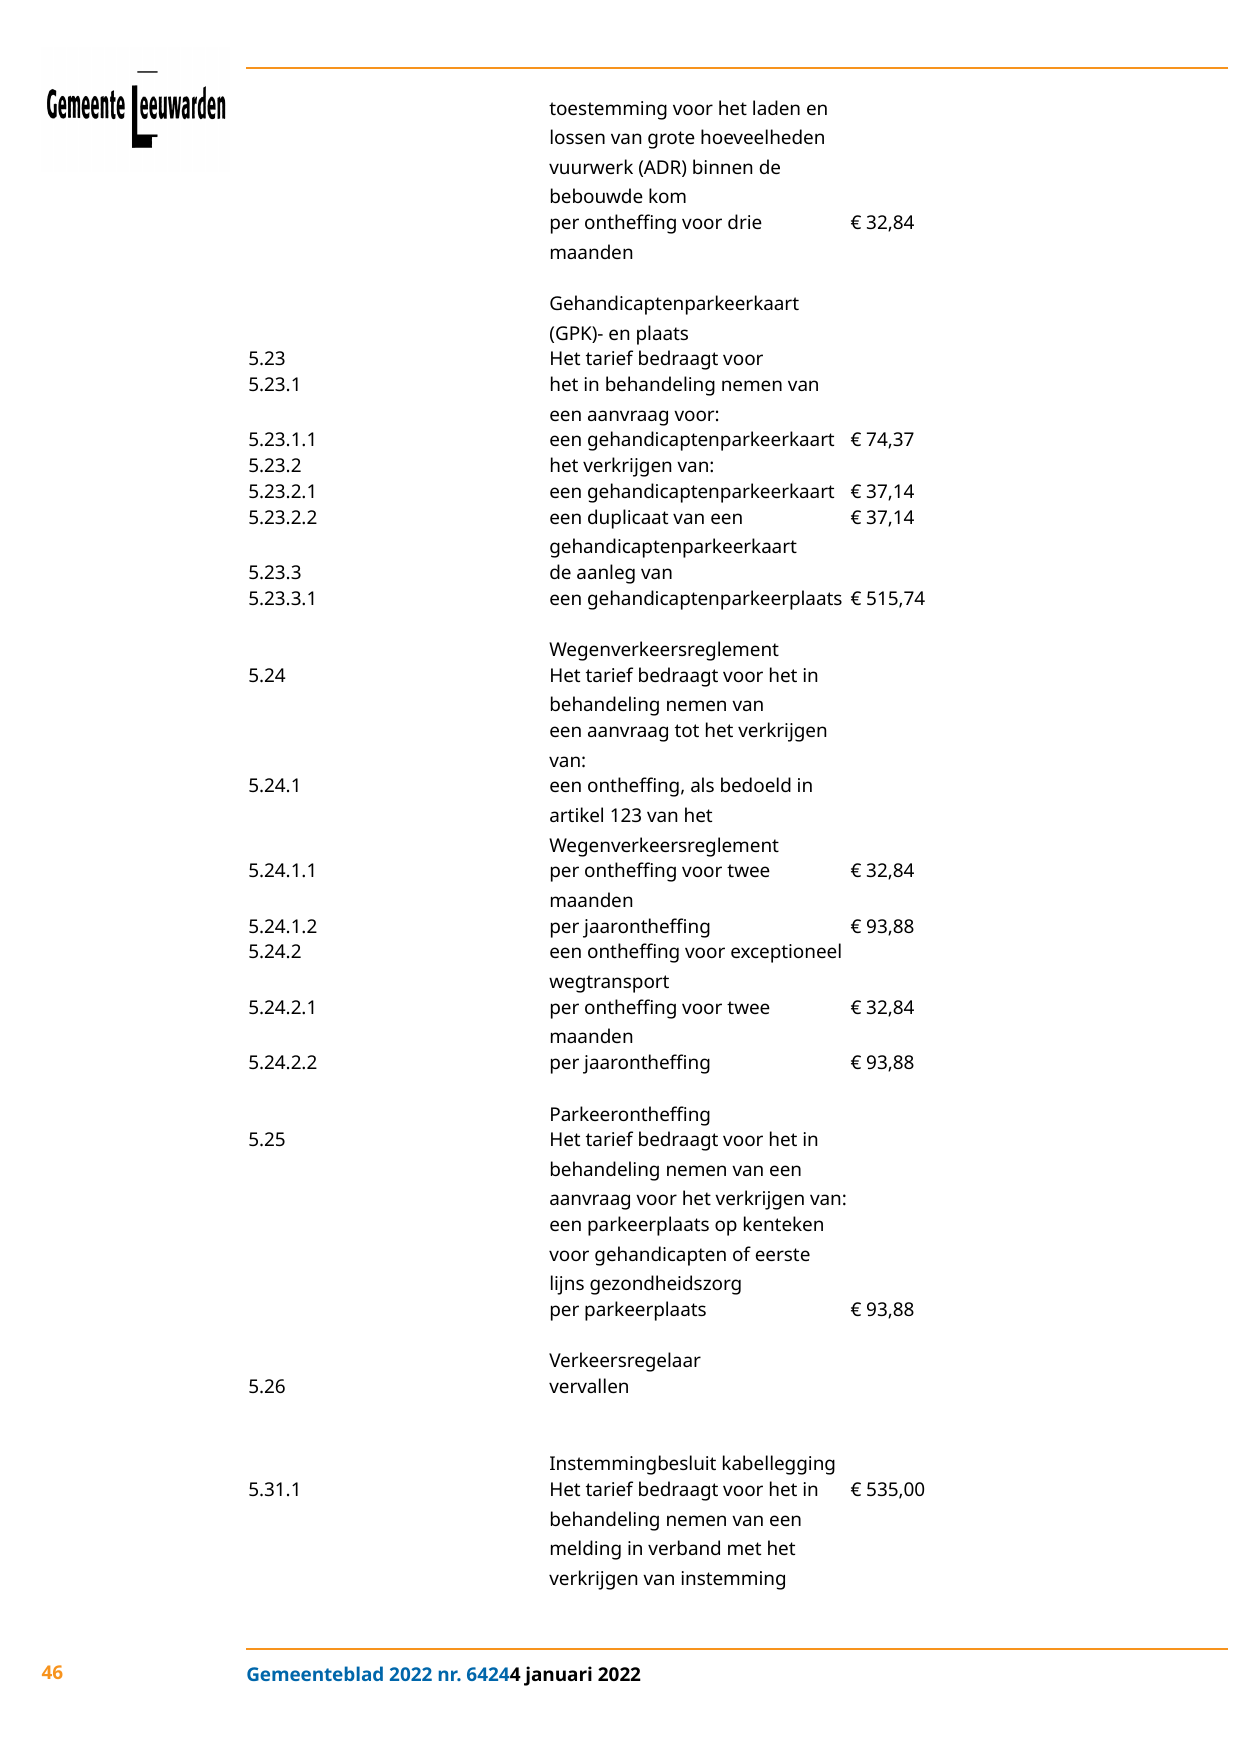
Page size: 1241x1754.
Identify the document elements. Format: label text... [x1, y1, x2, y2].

table_cell een parkeerplaats op kenteken voor gehandicapten of eerste lijns gezondheidszorg [549, 1211, 850, 1296]
table_cell [248, 1451, 549, 1476]
table_cell 5.23.1.1 [248, 427, 549, 452]
table_cell [850, 371, 1152, 427]
table_cell € 32,84 [850, 209, 1152, 264]
table_cell [248, 95, 549, 209]
table_cell [850, 290, 1152, 346]
table_cell per jaarontheffing [549, 913, 850, 939]
table_cell 5.24.2.2 [248, 1049, 549, 1075]
table_cell [850, 1348, 1152, 1373]
table_cell 5.25 [248, 1126, 549, 1211]
table_cell per parkeerplaats [549, 1296, 850, 1322]
table_cell een ontheffing, als bedoeld in artikel 123 van het Wegenverkeersreglement [549, 773, 850, 858]
picture [41, 47, 231, 172]
table_cell 5.24.2.1 [248, 994, 549, 1049]
table_cell 5.26 [248, 1374, 549, 1399]
table_cell een duplicaat van een gehandicaptenparkeerkaart [549, 504, 850, 559]
table_cell [248, 611, 549, 636]
table_cell 5.24.2 [248, 939, 549, 994]
table_cell [850, 1425, 1152, 1451]
table_cell [248, 209, 549, 264]
table_cell 5.23.3 [248, 559, 549, 585]
table_cell [850, 453, 1152, 478]
table_cell [248, 718, 549, 773]
table_cell Instemmingbesluit kabellegging [549, 1451, 850, 1476]
table_cell [248, 1075, 549, 1101]
table_cell een gehandicaptenparkeerkaart [549, 427, 850, 452]
table_cell [248, 265, 549, 290]
table_cell 5.23.2 [248, 453, 549, 478]
table_cell Het tarief bedraagt voor het in behandeling nemen van een melding in verband met het verkrijgen van instemming [549, 1476, 850, 1591]
table_cell [850, 1126, 1152, 1211]
table_cell het in behandeling nemen van een aanvraag voor: [549, 371, 850, 427]
table_cell [850, 559, 1152, 585]
table_cell [850, 1451, 1152, 1476]
table_cell 5.31.1 [248, 1476, 549, 1591]
table_cell [248, 290, 549, 346]
table_cell een aanvraag tot het verkrijgen van: [549, 718, 850, 773]
table_cell 5.23.2.2 [248, 504, 549, 559]
table_cell [850, 1075, 1152, 1101]
table_cell Verkeersregelaar [549, 1348, 850, 1373]
table_cell [850, 662, 1152, 717]
table_cell € 37,14 [850, 504, 1152, 559]
table_cell [850, 1211, 1152, 1296]
table_cell [850, 1322, 1152, 1348]
table_cell Het tarief bedraagt voor [549, 346, 850, 371]
table_cell [549, 265, 850, 290]
table_cell [248, 1322, 549, 1348]
table_cell een gehandicaptenparkeerplaats [549, 585, 850, 611]
table_cell [248, 1425, 549, 1451]
table_cell 5.24.1.2 [248, 913, 549, 939]
table_cell Parkeerontheffing [549, 1101, 850, 1126]
table_cell € 37,14 [850, 478, 1152, 504]
table_cell [248, 1296, 549, 1322]
table_cell [248, 1399, 549, 1425]
table_cell € 74,37 [850, 427, 1152, 452]
table_cell [850, 939, 1152, 994]
table_cell € 93,88 [850, 913, 1152, 939]
table_cell [850, 636, 1152, 662]
table_cell [850, 611, 1152, 636]
table_cell [850, 1101, 1152, 1126]
table_cell [850, 95, 1152, 209]
table_cell 5.23 [248, 346, 549, 371]
table_cell [248, 1211, 549, 1296]
table_cell [850, 1399, 1152, 1425]
table_cell € 93,88 [850, 1296, 1152, 1322]
table_cell [850, 265, 1152, 290]
table_cell per ontheffing voor drie maanden [549, 209, 850, 264]
table_cell [248, 1348, 549, 1373]
table_cell per ontheffing voor twee maanden [549, 994, 850, 1049]
table_cell [850, 1374, 1152, 1399]
table_cell [850, 773, 1152, 858]
table_cell 5.23.2.1 [248, 478, 549, 504]
table_cell 5.24.1 [248, 773, 549, 858]
table_cell € 93,88 [850, 1049, 1152, 1075]
table_cell [850, 346, 1152, 371]
table_cell Gehandicaptenparkeerkaart (GPK)- en plaats [549, 290, 850, 346]
table_cell € 515,74 [850, 585, 1152, 611]
table_cell het verkrijgen van: [549, 453, 850, 478]
table_cell [248, 1101, 549, 1126]
table_cell € 32,84 [850, 994, 1152, 1049]
table_cell per jaarontheffing [549, 1049, 850, 1075]
table_cell [850, 718, 1152, 773]
table_cell 5.23.1 [248, 371, 549, 427]
table_cell Het tarief bedraagt voor het in behandeling nemen van een aanvraag voor het verkrijgen van: [549, 1126, 850, 1211]
table_cell Wegenverkeersreglement [549, 636, 850, 662]
table_cell de aanleg van [549, 559, 850, 585]
table_cell vervallen [549, 1374, 850, 1399]
table_cell € 535,00 [850, 1476, 1152, 1591]
table_cell [549, 1425, 850, 1451]
table_cell [549, 1322, 850, 1348]
table_cell een gehandicaptenparkeerkaart [549, 478, 850, 504]
table_cell 5.24 [248, 662, 549, 717]
table_cell € 32,84 [850, 858, 1152, 913]
table_cell [549, 611, 850, 636]
table_cell een ontheffing voor exceptioneel wegtransport [549, 939, 850, 994]
table_cell per ontheffing voor twee maanden [549, 858, 850, 913]
table_cell Het tarief bedraagt voor het in behandeling nemen van [549, 662, 850, 717]
table_cell 5.23.3.1 [248, 585, 549, 611]
table_cell [549, 1399, 850, 1425]
table_cell toestemming voor het laden en lossen van grote hoeveelheden vuurwerk (ADR) binnen de bebouwde kom [549, 95, 850, 209]
table_cell [549, 1075, 850, 1101]
table_cell [248, 636, 549, 662]
table_cell 5.24.1.1 [248, 858, 549, 913]
